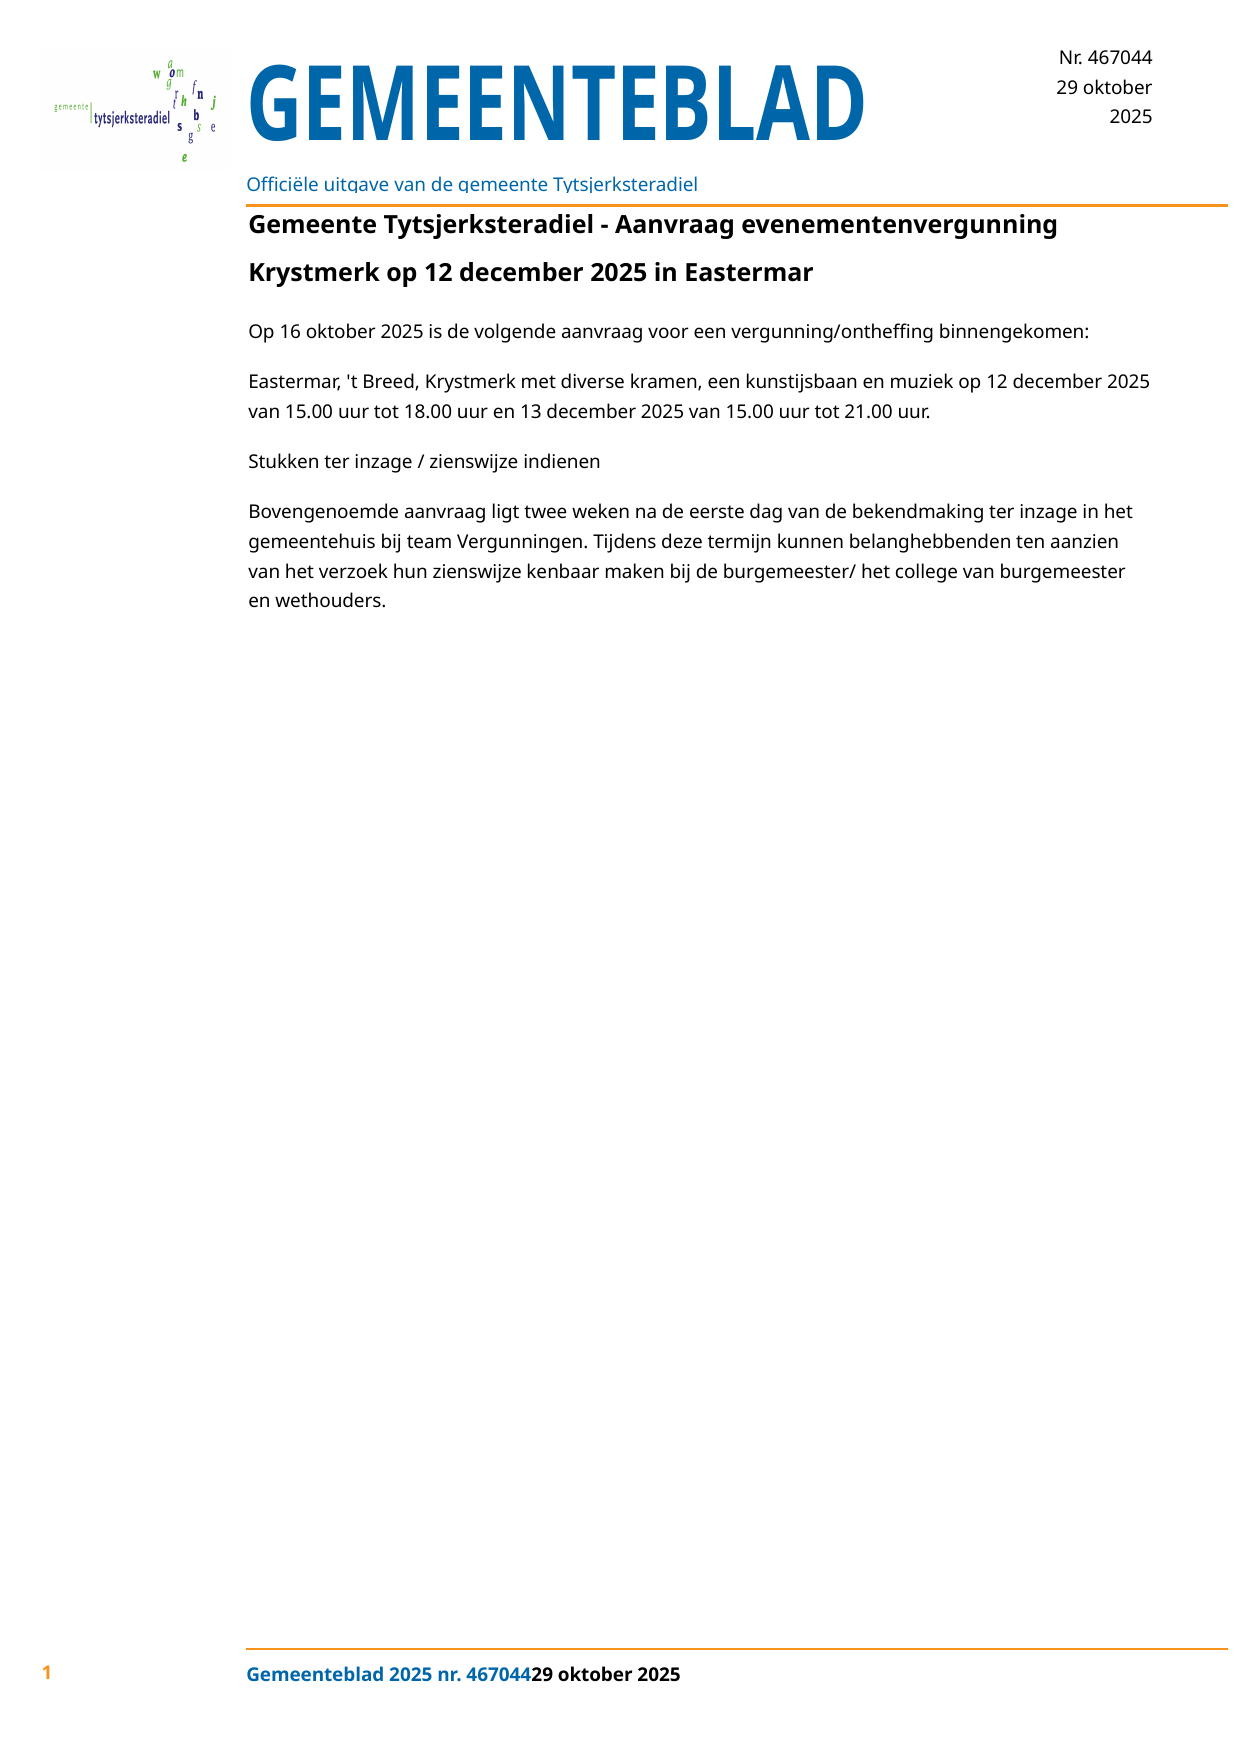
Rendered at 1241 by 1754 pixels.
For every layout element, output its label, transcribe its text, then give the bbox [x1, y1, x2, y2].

text Bovengenoemde aanvraag ligt twee weken na de eerste dag van de bekendmaking ter inzage in het gemeentehuis bij team Vergunningen. Tijdens deze termijn kunnen belanghebbenden ten aanzien van het verzoek hun zienswijze kenbaar maken bij de burgemeester/ het college van burgemeester en wethouders. [248, 499, 1152, 613]
text Stukken ter inzage / zienswijze indienen [248, 448, 1152, 474]
picture [41, 47, 231, 172]
text Gemeente Tytsjerksteradiel - Aanvraag evenementenvergunning Krystmerk op 12 december 2025 in Eastermar [248, 207, 1152, 288]
text Op 16 oktober 2025 is de volgende aanvraag voor een vergunning/ontheffing binnengekomen: [248, 318, 1152, 344]
text Eastermar, 't Breed, Krystmerk met diverse kramen, een kunstijsbaan en muziek op 12 december 2025 van 15.00 uur tot 18.00 uur en 13 december 2025 van 15.00 uur tot 21.00 uur. [248, 368, 1152, 424]
